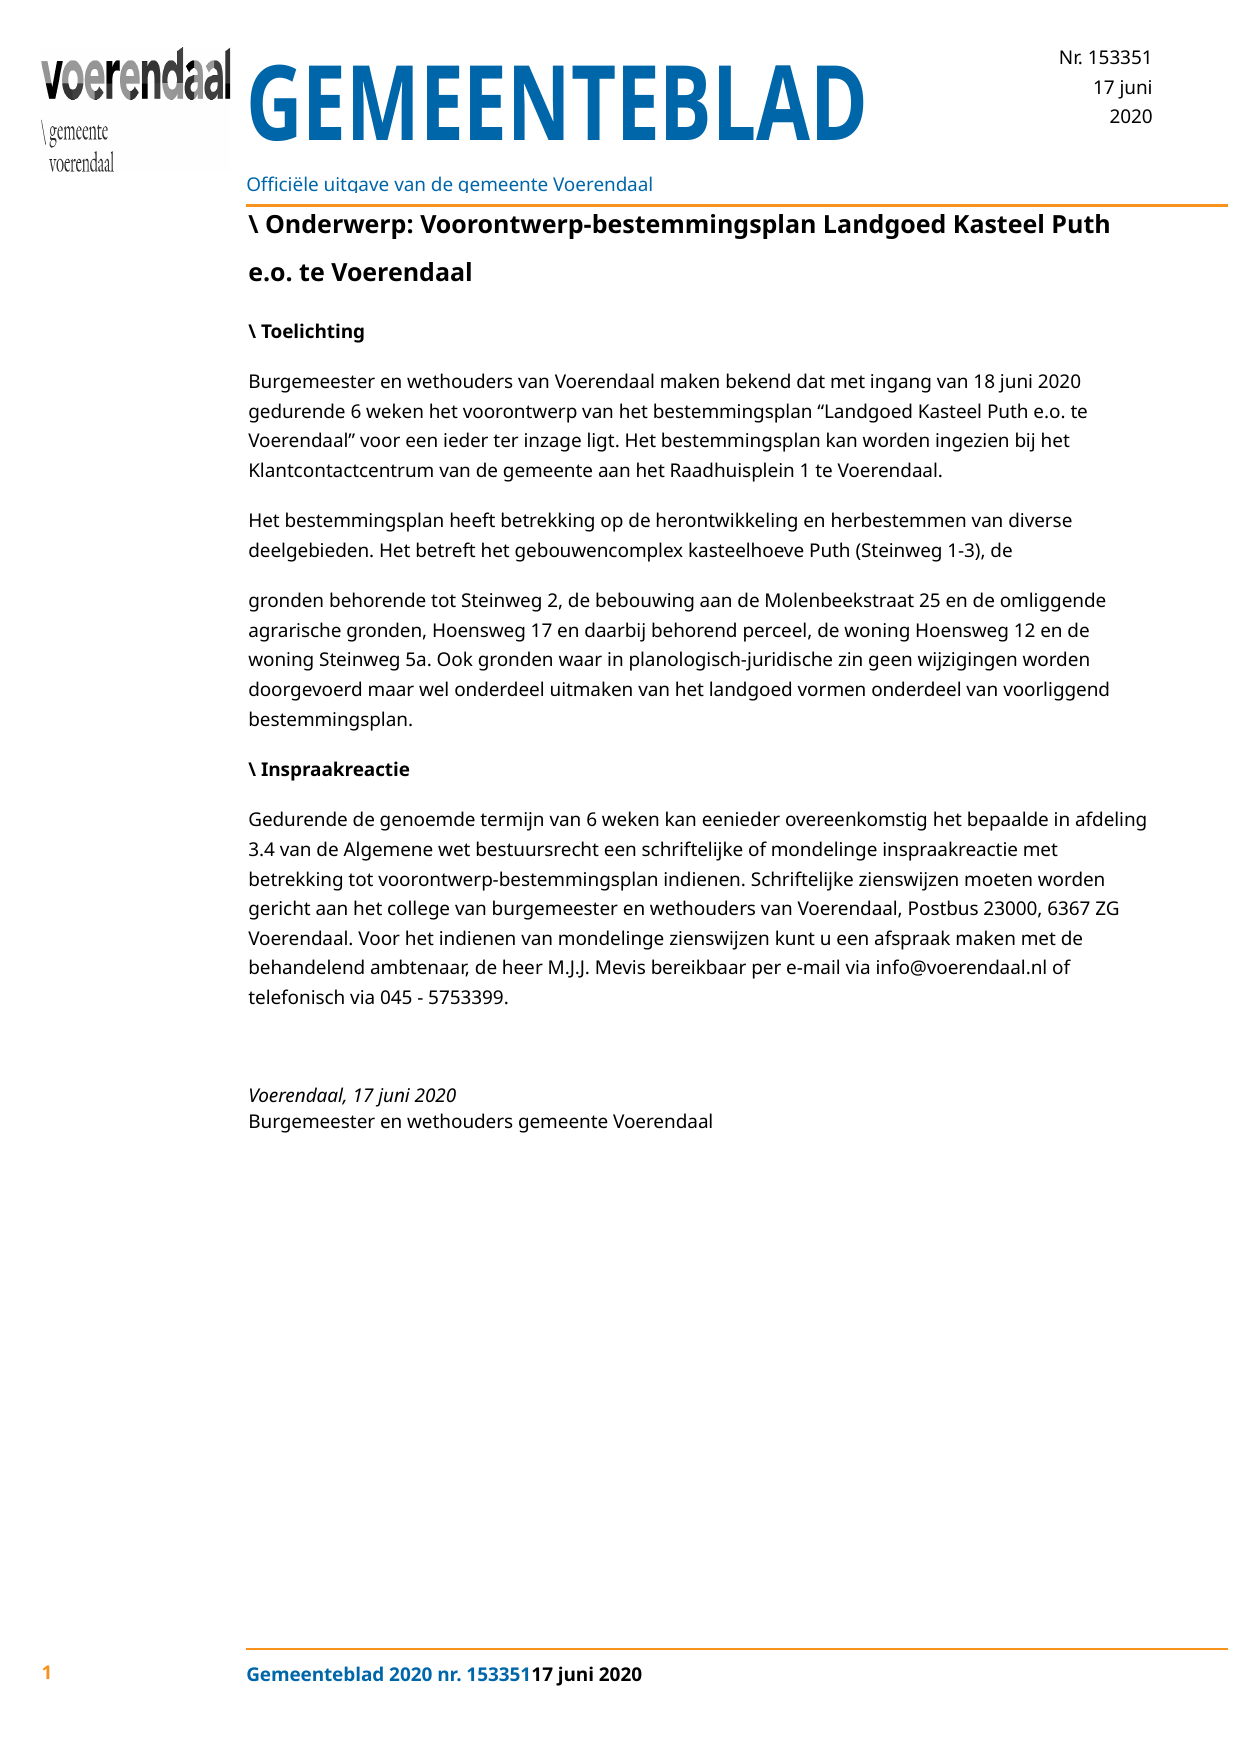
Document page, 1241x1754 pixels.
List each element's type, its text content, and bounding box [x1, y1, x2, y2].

text Burgemeester en wethouders van Voerendaal maken bekend dat met ingang van 18 juni 2020 gedurende 6 weken het voorontwerp van het bestemmingsplan “Landgoed Kasteel Puth e.o. te Voerendaal” voor een ieder ter inzage ligt. Het bestemmingsplan kan worden ingezien bij het Klantcontactcentrum van de gemeente aan het Raadhuisplein 1 te Voerendaal. [248, 368, 1152, 483]
text Gedurende de genoemde termijn van 6 weken kan eenieder overeenkomstig het bepaalde in afdeling 3.4 van de Algemene wet bestuursrecht een schriftelijke of mondelinge inspraakreactie met betrekking tot voorontwerp-bestemmingsplan indienen. Schriftelijke zienswijzen moeten worden gericht aan het college van burgemeester en wethouders van Voerendaal, Postbus 23000, 6367 ZG Voerendaal. Voor het indienen van mondelinge zienswijzen kunt u een afspraak maken met de behandelend ambtenaar, de heer M.J.J. Mevis bereikbaar per e-mail via info@voerendaal.nl of telefonisch via 045 - 5753399. [248, 807, 1152, 1010]
text gronden behorende tot Steinweg 2, de bebouwing aan de Molenbeekstraat 25 en de omliggende agrarische gronden, Hoensweg 17 en daarbij behorend perceel, de woning Hoensweg 12 en de woning Steinweg 5a. Ook gronden waar in planologisch-juridische zin geen wijzigingen worden doorgevoerd maar wel onderdeel uitmaken van het landgoed vormen onderdeel van voorliggend bestemmingsplan. [248, 587, 1152, 732]
text \ Toelichting [248, 318, 1152, 344]
text \ Inspraakreactie [248, 756, 1152, 782]
picture [41, 47, 231, 172]
text Burgemeester en wethouders gemeente Voerendaal [248, 1108, 1152, 1134]
text Het bestemmingsplan heeft betrekking op de herontwikkeling en herbestemmen van diverse deelgebieden. Het betreft het gebouwencomplex kasteelhoeve Puth (Steinweg 1-3), de [248, 507, 1152, 563]
text \ Onderwerp: Voorontwerp-bestemmingsplan Landgoed Kasteel Puth e.o. te Voerendaal [248, 207, 1152, 288]
text Voerendaal, 17 juni 2020 [248, 1082, 1152, 1108]
